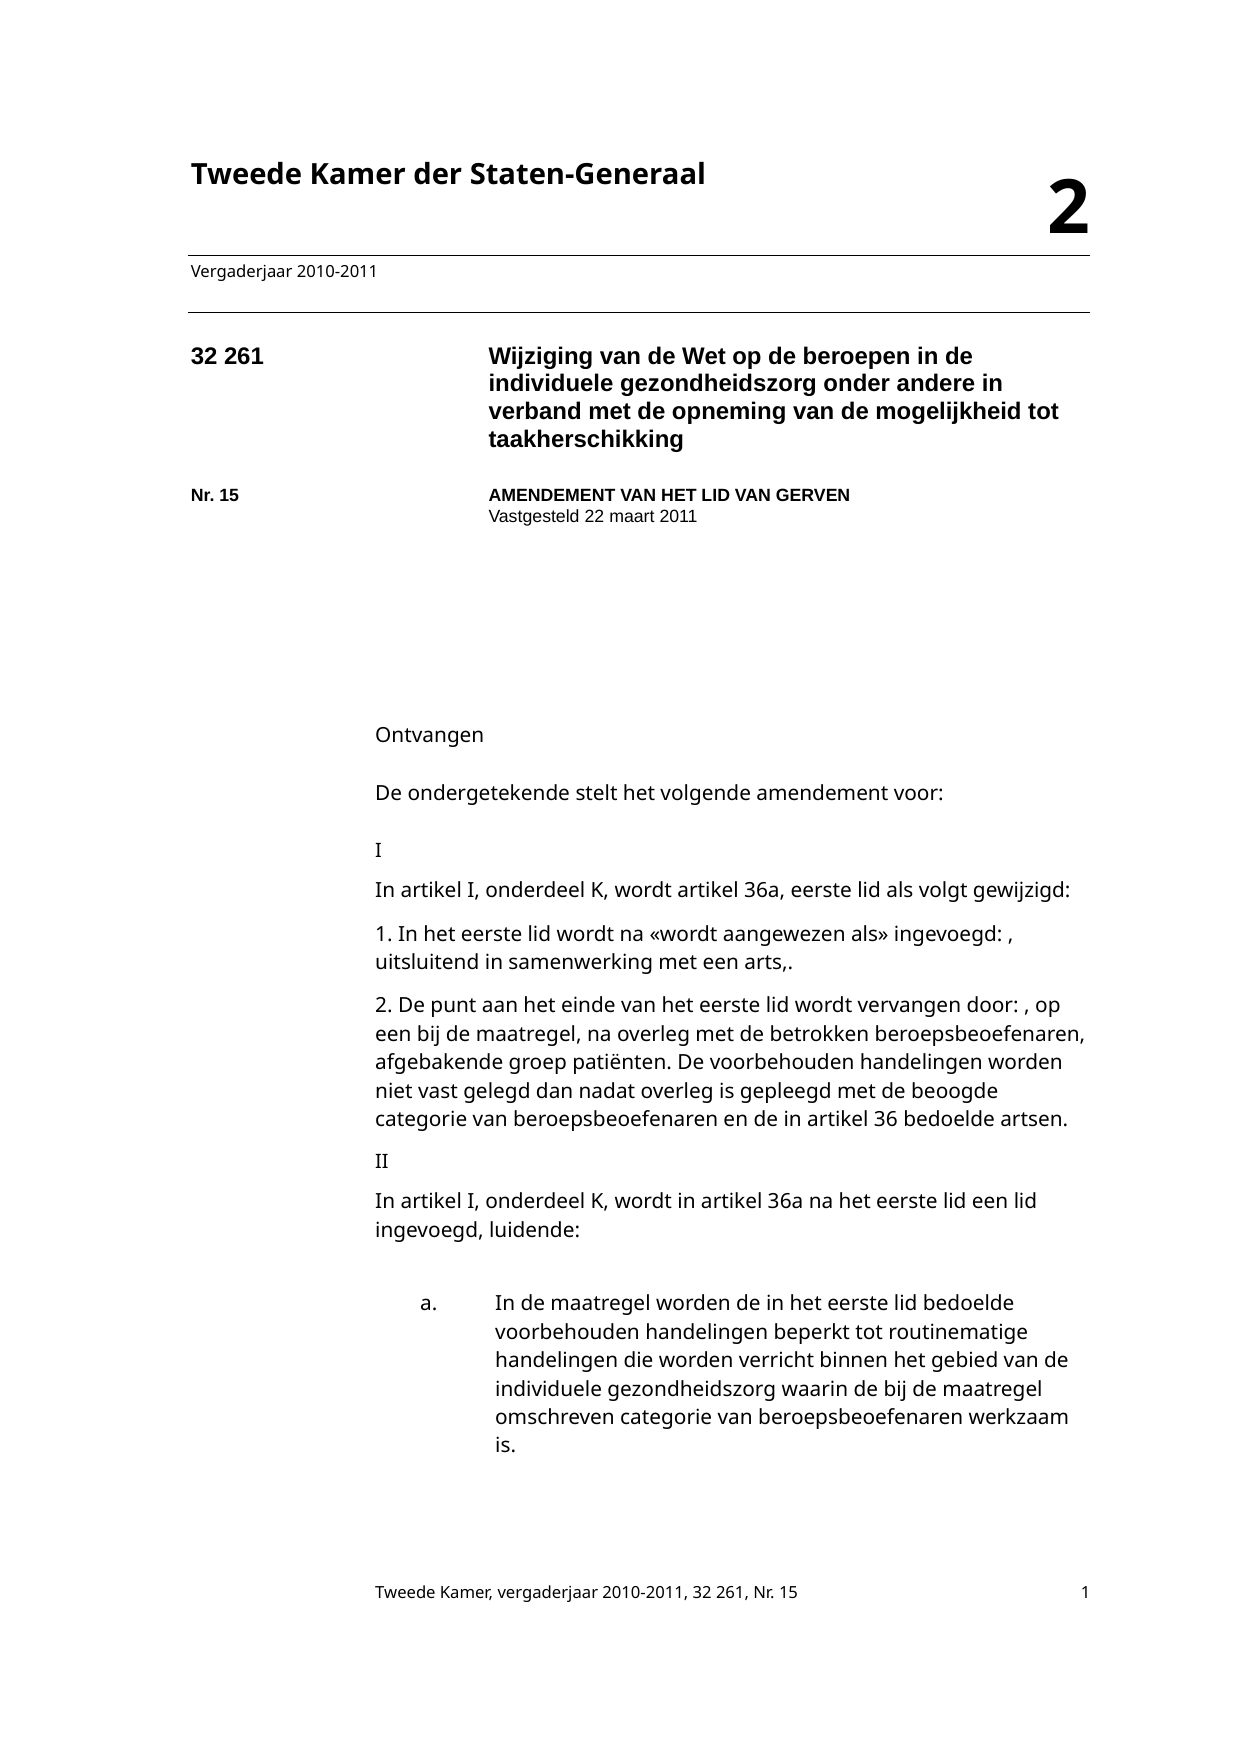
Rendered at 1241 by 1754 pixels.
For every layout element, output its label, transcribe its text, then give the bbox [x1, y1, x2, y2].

table_cell Wijziging van de Wet op de beroepen in de individuele gezondheidszorg onder andere in verband met de opneming van de mogelijkheid tot taakherschikking [485, 339, 1090, 482]
text 1. In het eerste lid wordt na «wordt aangewezen als» ingevoegd: , uitsluitend in samenwerking met een arts,. [375, 919, 1090, 976]
table_cell 32 261 [188, 339, 485, 482]
table_header Tweede Kamer der Staten-Generaal [188, 150, 909, 255]
table_cell [188, 313, 485, 339]
table_header 2 [910, 150, 1090, 255]
table_cell AMENDEMENT VAN HET LID VAN GERVEN Vastgesteld 22 maart 2011 [485, 482, 1090, 601]
text II [375, 1148, 1090, 1175]
text De ondergetekende stelt het volgende amendement voor: [375, 778, 1090, 807]
table_cell Nr. 15 [188, 482, 485, 601]
text I [375, 837, 1090, 863]
text 2. De punt aan het einde van het eerste lid wordt vervangen door: , op een bij de maatregel, na overleg met de betrokken beroepsbeoefenaren, afgebakende groep patiënten. De voorbehouden handelingen worden niet vast gelegd dan nadat overleg is gepleegd met de beoogde categorie van beroepsbeoefenaren en de in artikel 36 bedoelde artsen. [375, 991, 1090, 1133]
table_cell [485, 313, 1090, 339]
text In artikel I, onderdeel K, wordt in artikel 36a na het eerste lid een lid ingevoegd, luidende: [375, 1187, 1090, 1243]
text In artikel I, onderdeel K, wordt artikel 36a, eerste lid als volgt gewijzigd: [375, 875, 1090, 904]
list In de maatregel worden de in het eerste lid bedoelde voorbehouden handelingen beperkt tot routinematige handelingen die worden verricht binnen het gebied van de individuele gezondheidszorg waarin de bij de maatregel omschreven categorie van beroepsbeoefenaren werkzaam is. [420, 1288, 1090, 1459]
table_cell [485, 256, 1090, 312]
text Ontvangen [375, 720, 1090, 748]
table_cell Vergaderjaar 2010-2011 [188, 256, 485, 312]
